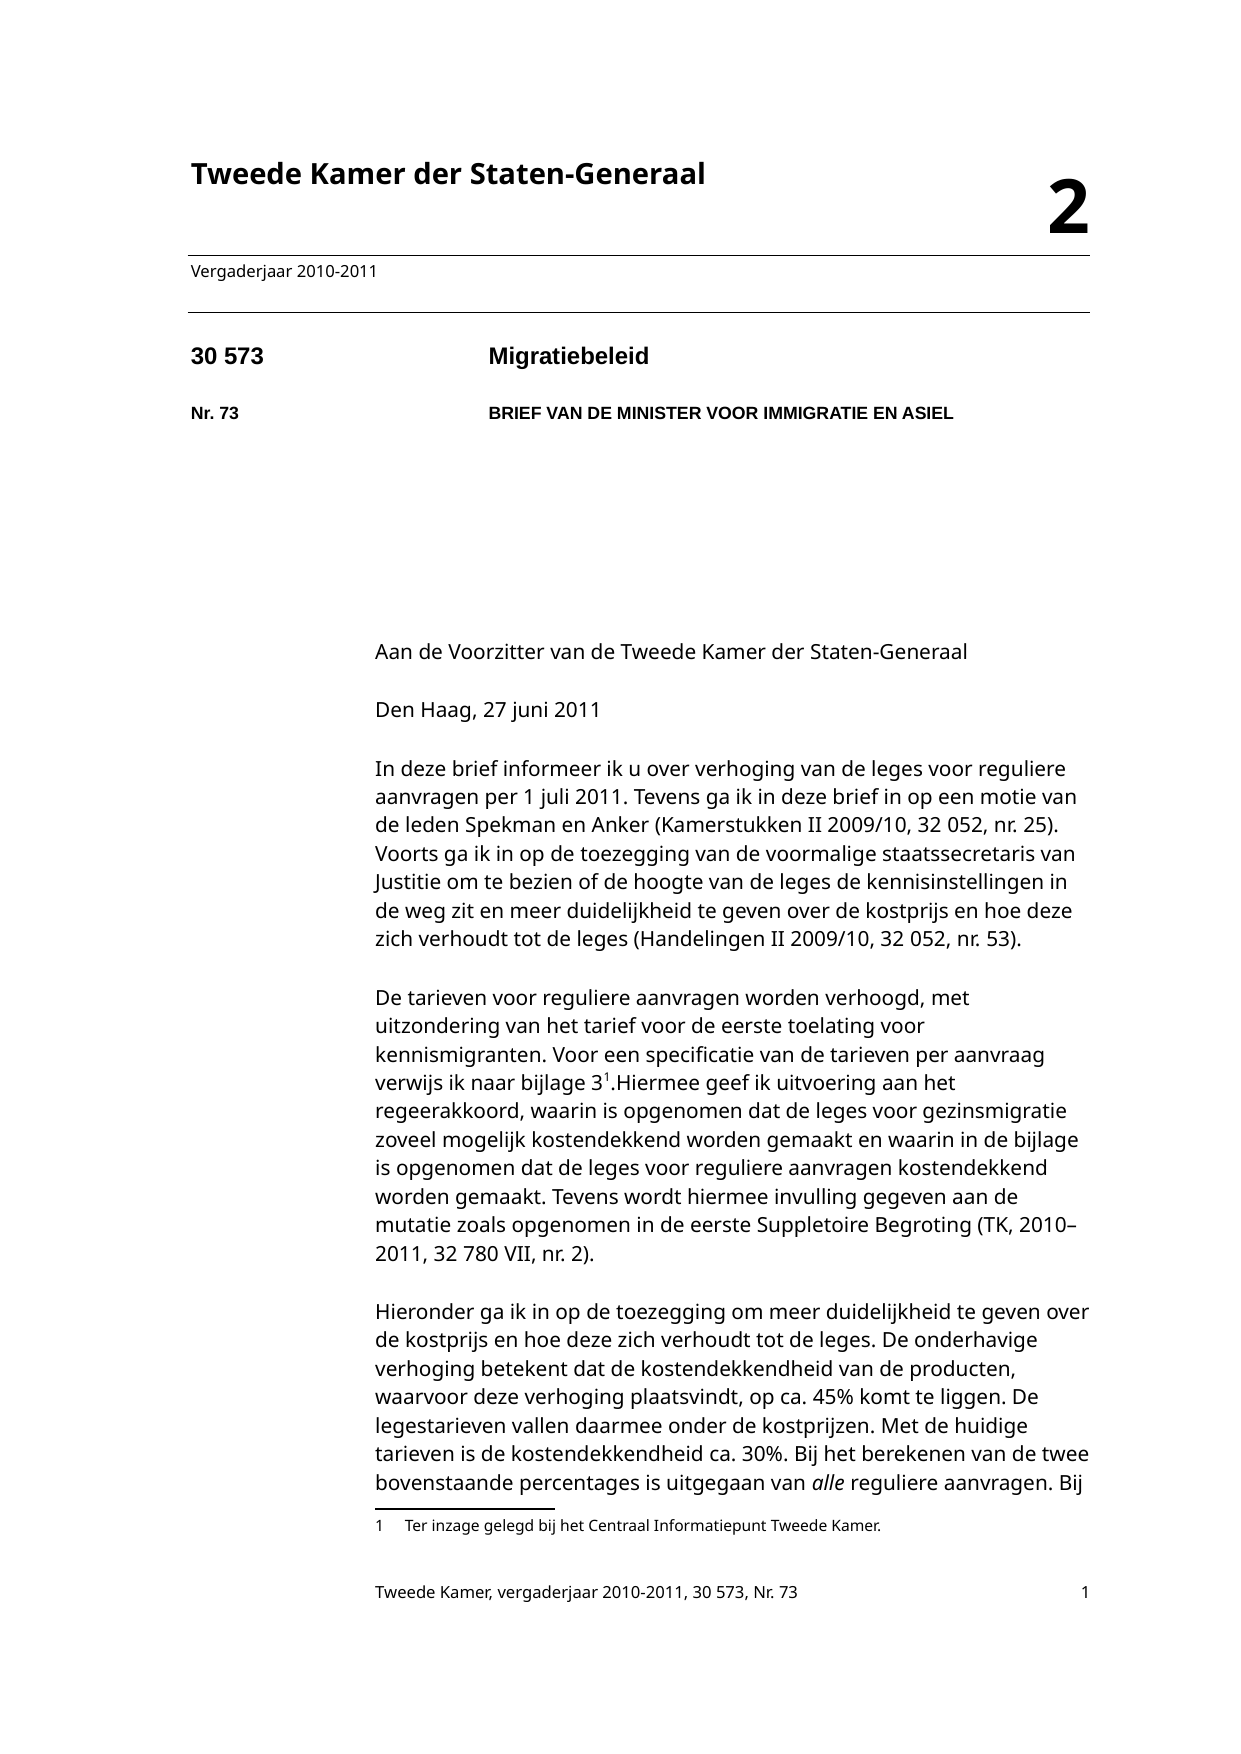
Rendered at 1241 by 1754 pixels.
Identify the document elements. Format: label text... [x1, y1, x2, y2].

text Ter inzage gelegd bij het Centraal Informatiepunt Tweede Kamer. [375, 1508, 1090, 1536]
table_header 2 [910, 150, 1090, 255]
table_cell [485, 256, 1090, 312]
text Den Haag, 27 juni 2011 [375, 695, 1090, 724]
table_cell Nr. 73 [188, 399, 485, 518]
table_cell BRIEF VAN DE MINISTER VOOR IMMIGRATIE EN ASIEL [485, 399, 1090, 518]
text De tarieven voor reguliere aanvragen worden verhoogd, met uitzondering van het tarief voor de eerste toelating voor kennismigranten. Voor een specificatie van de tarieven per aanvraag verwijs ik naar bijlage 3.Hiermee geef ik uitvoering aan het regeerakkoord, waarin is opgenomen dat de leges voor gezinsmigratie zoveel mogelijk kostendekkend worden gemaakt en waarin in de bijlage is opgenomen dat de leges voor reguliere aanvragen kostendekkend worden gemaakt. Tevens wordt hiermee invulling gegeven aan de mutatie zoals opgenomen in de eerste Suppletoire Begroting (TK, 2010–2011, 32 780 VII, nr. 2). [375, 983, 1090, 1267]
text Hieronder ga ik in op de toezegging om meer duidelijkheid te geven over de kostprijs en hoe deze zich verhoudt tot de leges. De onderhavige verhoging betekent dat de kostendekkendheid van de producten, waarvoor deze verhoging plaatsvindt, op ca. 45% komt te liggen. De legestarieven vallen daarmee onder de kostprijzen. Met de huidige tarieven is de kostendekkendheid ca. 30%. Bij het berekenen van de twee bovenstaande percentages is uitgegaan van alle reguliere aanvragen. Bij [375, 1297, 1090, 1496]
table_cell [188, 313, 485, 339]
table_cell Vergaderjaar 2010-2011 [188, 256, 485, 312]
table_cell 30 573 [188, 339, 485, 399]
text In deze brief informeer ik u over verhoging van de leges voor reguliere aanvragen per 1 juli 2011. Tevens ga ik in deze brief in op een motie van de leden Spekman en Anker (Kamerstukken II 2009/10, 32 052, nr. 25). Voorts ga ik in op de toezegging van de voormalige staatssecretaris van Justitie om te bezien of de hoogte van de leges de kennisinstellingen in de weg zit en meer duidelijkheid te geven over de kostprijs en hoe deze zich verhoudt tot de leges (Handelingen II 2009/10, 32 052, nr. 53). [375, 754, 1090, 953]
text Aan de Voorzitter van de Tweede Kamer der Staten-Generaal [375, 637, 1090, 665]
table_header Tweede Kamer der Staten-Generaal [188, 150, 909, 255]
table_cell Migratiebeleid [485, 339, 1090, 399]
table_cell [485, 313, 1090, 339]
